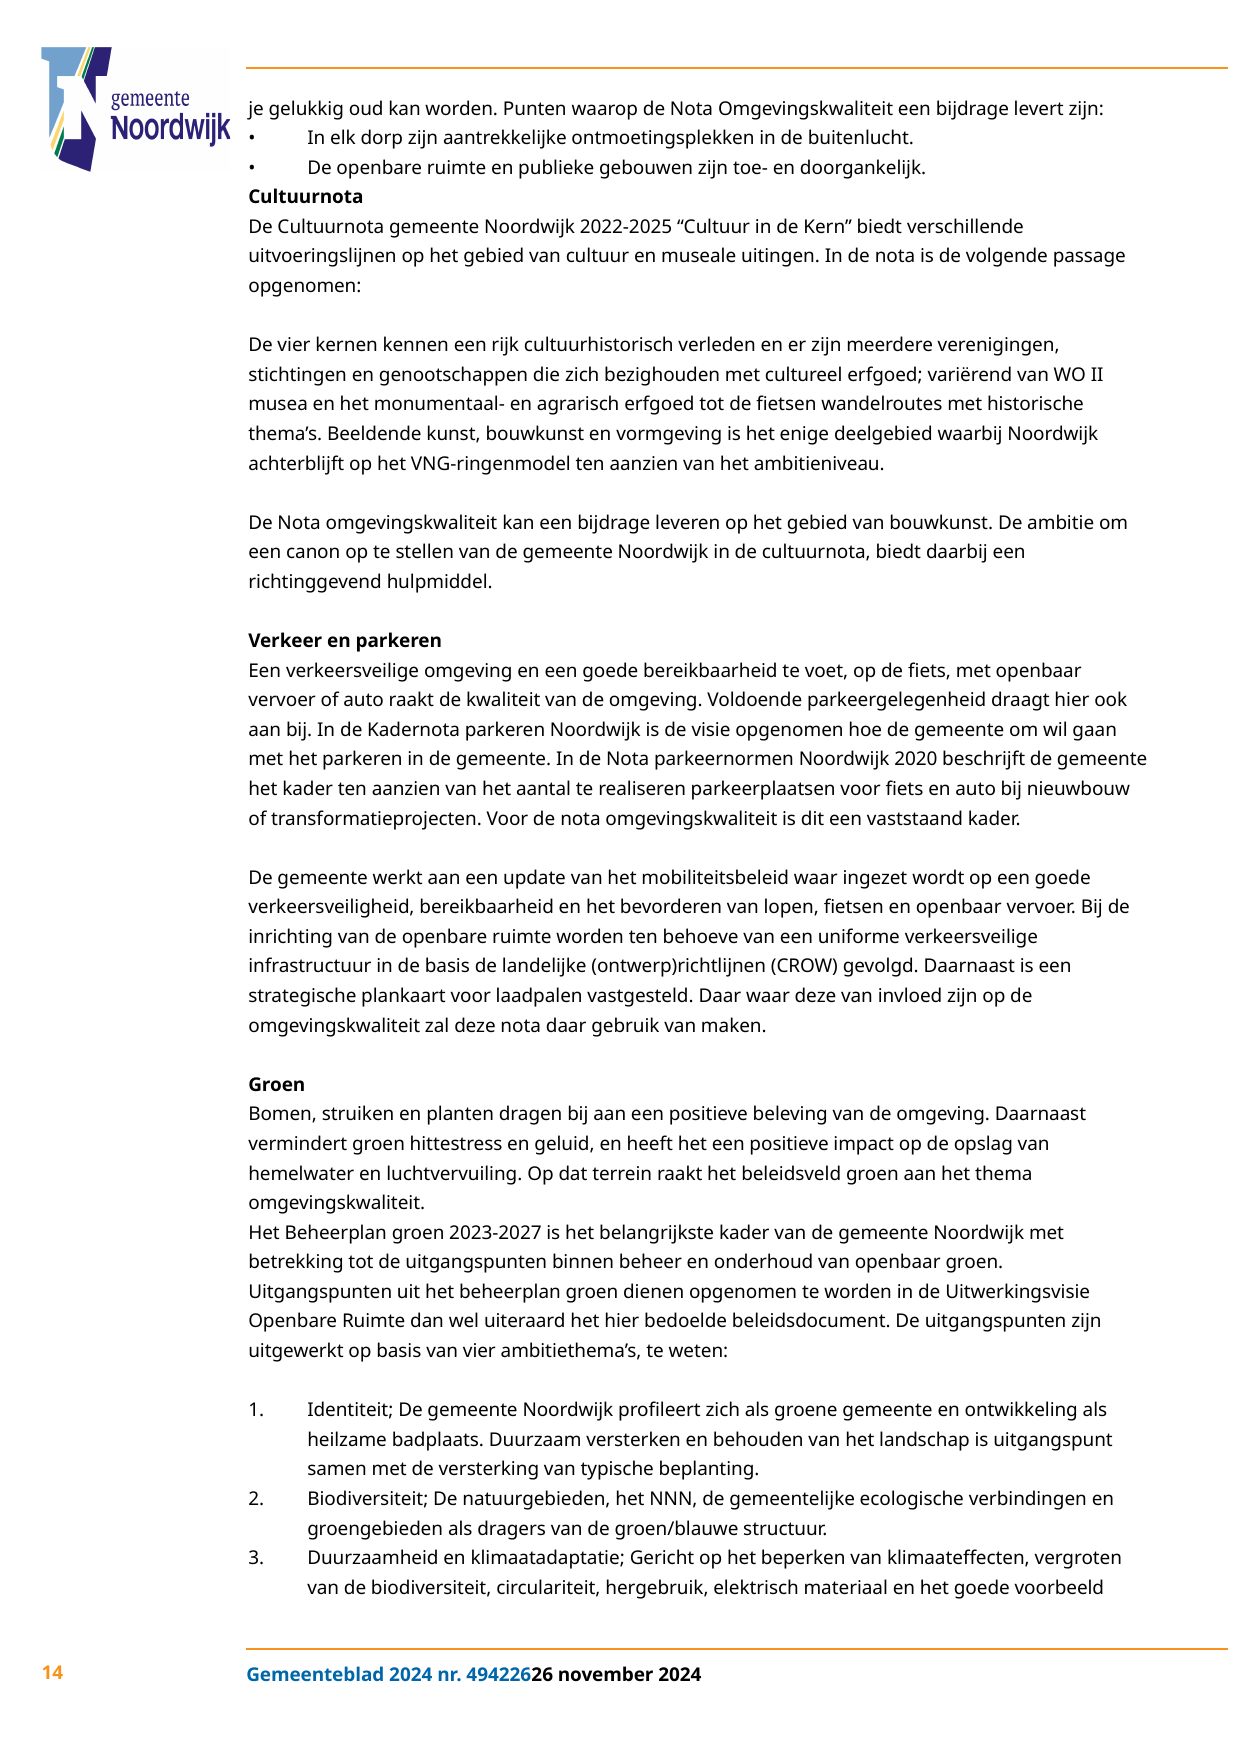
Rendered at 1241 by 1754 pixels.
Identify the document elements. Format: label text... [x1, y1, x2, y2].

text De gemeente werkt aan een update van het mobiliteitsbeleid waar ingezet wordt op een goede verkeersveiligheid, bereikbaarheid en het bevorderen van lopen, fietsen en openbaar vervoer. Bij de inrichting van de openbare ruimte worden ten behoeve van een uniforme verkeersveilige infrastructuur in de basis de landelijke (ontwerp)richtlijnen (CROW) gevolgd. Daarnaast is een strategische plankaart voor laadpalen vastgesteld. Daar waar deze van invloed zijn op de omgevingskwaliteit zal deze nota daar gebruik van maken. [248, 864, 1152, 1038]
list De openbare ruimte en publieke gebouwen zijn toe- en doorgankelijk. [248, 154, 1152, 180]
text Cultuurnota [248, 183, 1152, 209]
list Identiteit; De gemeente Noordwijk profileert zich als groene gemeente en ontwikkeling als heilzame badplaats. Duurzaam versterken en behouden van het landschap is uitgangspunt samen met de versterking van typische beplanting. [248, 1396, 1152, 1481]
text Het Beheerplan groen 2023-2027 is het belangrijkste kader van de gemeente Noordwijk met betrekking tot de uitgangspunten binnen beheer en onderhoud van openbaar groen. Uitgangspunten uit het beheerplan groen dienen opgenomen te worden in de Uitwerkingsvisie Openbare Ruimte dan wel uiteraard het hier bedoelde beleidsdocument. De uitgangspunten zijn uitgewerkt op basis van vier ambitiethema’s, te weten: [248, 1219, 1152, 1363]
list Duurzaamheid en klimaatadaptatie; Gericht op het beperken van klimaateffecten, vergroten van de biodiversiteit, circulariteit, hergebruik, elektrisch materiaal en het goede voorbeeld [248, 1544, 1152, 1600]
text Verkeer en parkeren [248, 627, 1152, 653]
text je gelukkig oud kan worden. Punten waarop de Nota Omgevingskwaliteit een bijdrage levert zijn: [248, 95, 1152, 121]
text Een verkeersveilige omgeving en een goede bereikbaarheid te voet, op de fiets, met openbaar vervoer of auto raakt de kwaliteit van de omgeving. Voldoende parkeergelegenheid draagt hier ook aan bij. In de Kadernota parkeren Noordwijk is de visie opgenomen hoe de gemeente om wil gaan met het parkeren in de gemeente. In de Nota parkeernormen Noordwijk 2020 beschrijft de gemeente het kader ten aanzien van het aantal te realiseren parkeerplaatsen voor fiets en auto bij nieuwbouw of transformatieprojecten. Voor de nota omgevingskwaliteit is dit een vaststaand kader. [248, 657, 1152, 831]
text Groen [248, 1071, 1152, 1097]
list Biodiversiteit; De natuurgebieden, het NNN, de gemeentelijke ecologische verbindingen en groengebieden als dragers van de groen/blauwe structuur. [248, 1485, 1152, 1541]
text Bomen, struiken en planten dragen bij aan een positieve beleving van de omgeving. Daarnaast vermindert groen hittestress en geluid, en heeft het een positieve impact op de opslag van hemelwater en luchtvervuiling. Op dat terrein raakt het beleidsveld groen aan het thema omgevingskwaliteit. [248, 1101, 1152, 1215]
picture [41, 47, 231, 172]
text De Cultuurnota gemeente Noordwijk 2022-2025 “Cultuur in de Kern” biedt verschillende uitvoeringslijnen op het gebied van cultuur en museale uitingen. In de nota is de volgende passage opgenomen: [248, 213, 1152, 298]
list In elk dorp zijn aantrekkelijke ontmoetingsplekken in de buitenlucht. [248, 124, 1152, 150]
text De vier kernen kennen een rijk cultuurhistorisch verleden en er zijn meerdere verenigingen, stichtingen en genootschappen die zich bezighouden met cultureel erfgoed; variërend van WO II musea en het monumentaal- en agrarisch erfgoed tot de fietsen wandelroutes met historische thema’s. Beeldende kunst, bouwkunst en vormgeving is het enige deelgebied waarbij Noordwijk achterblijft op het VNG-ringenmodel ten aanzien van het ambitieniveau. [248, 331, 1152, 476]
text De Nota omgevingskwaliteit kan een bijdrage leveren op het gebied van bouwkunst. De ambitie om een canon op te stellen van de gemeente Noordwijk in de cultuurnota, biedt daarbij een richtinggevend hulpmiddel. [248, 509, 1152, 594]
